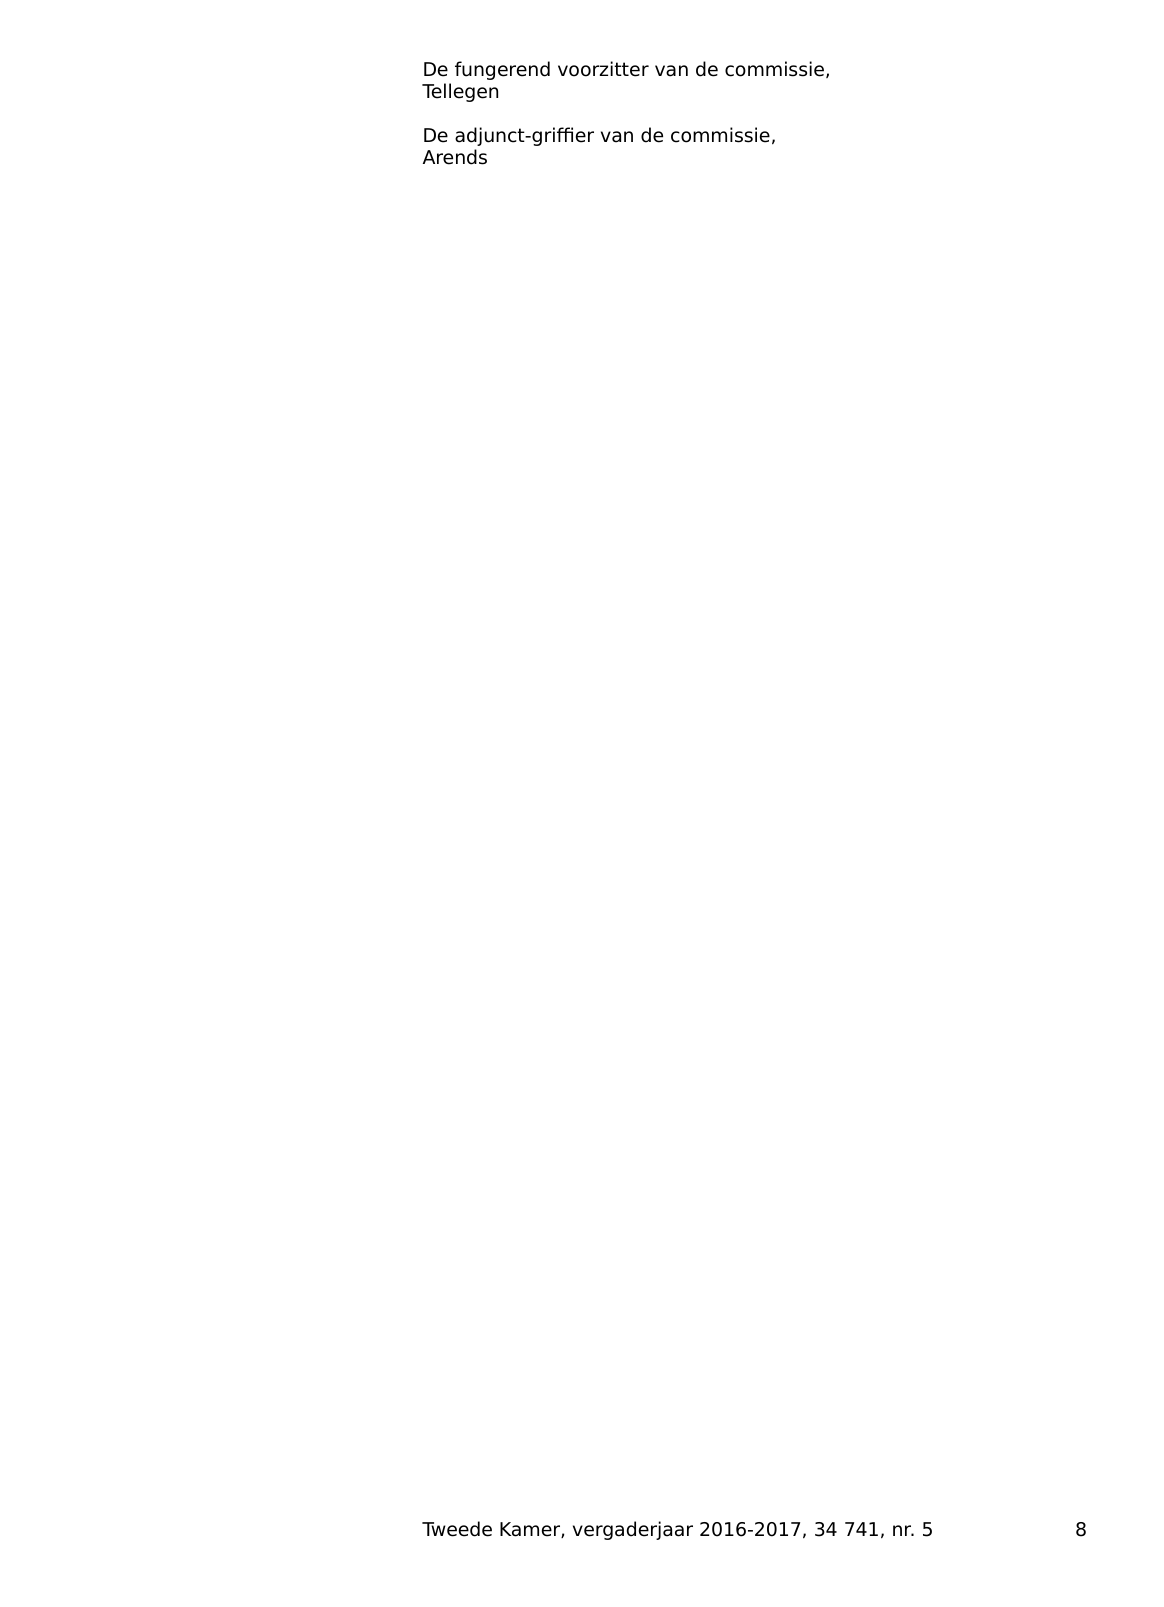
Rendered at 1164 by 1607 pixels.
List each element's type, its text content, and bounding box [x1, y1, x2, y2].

text De adjunct-griffier van de commissie, Arends [422, 125, 1087, 169]
text De fungerend voorzitter van de commissie, Tellegen [422, 59, 1087, 103]
